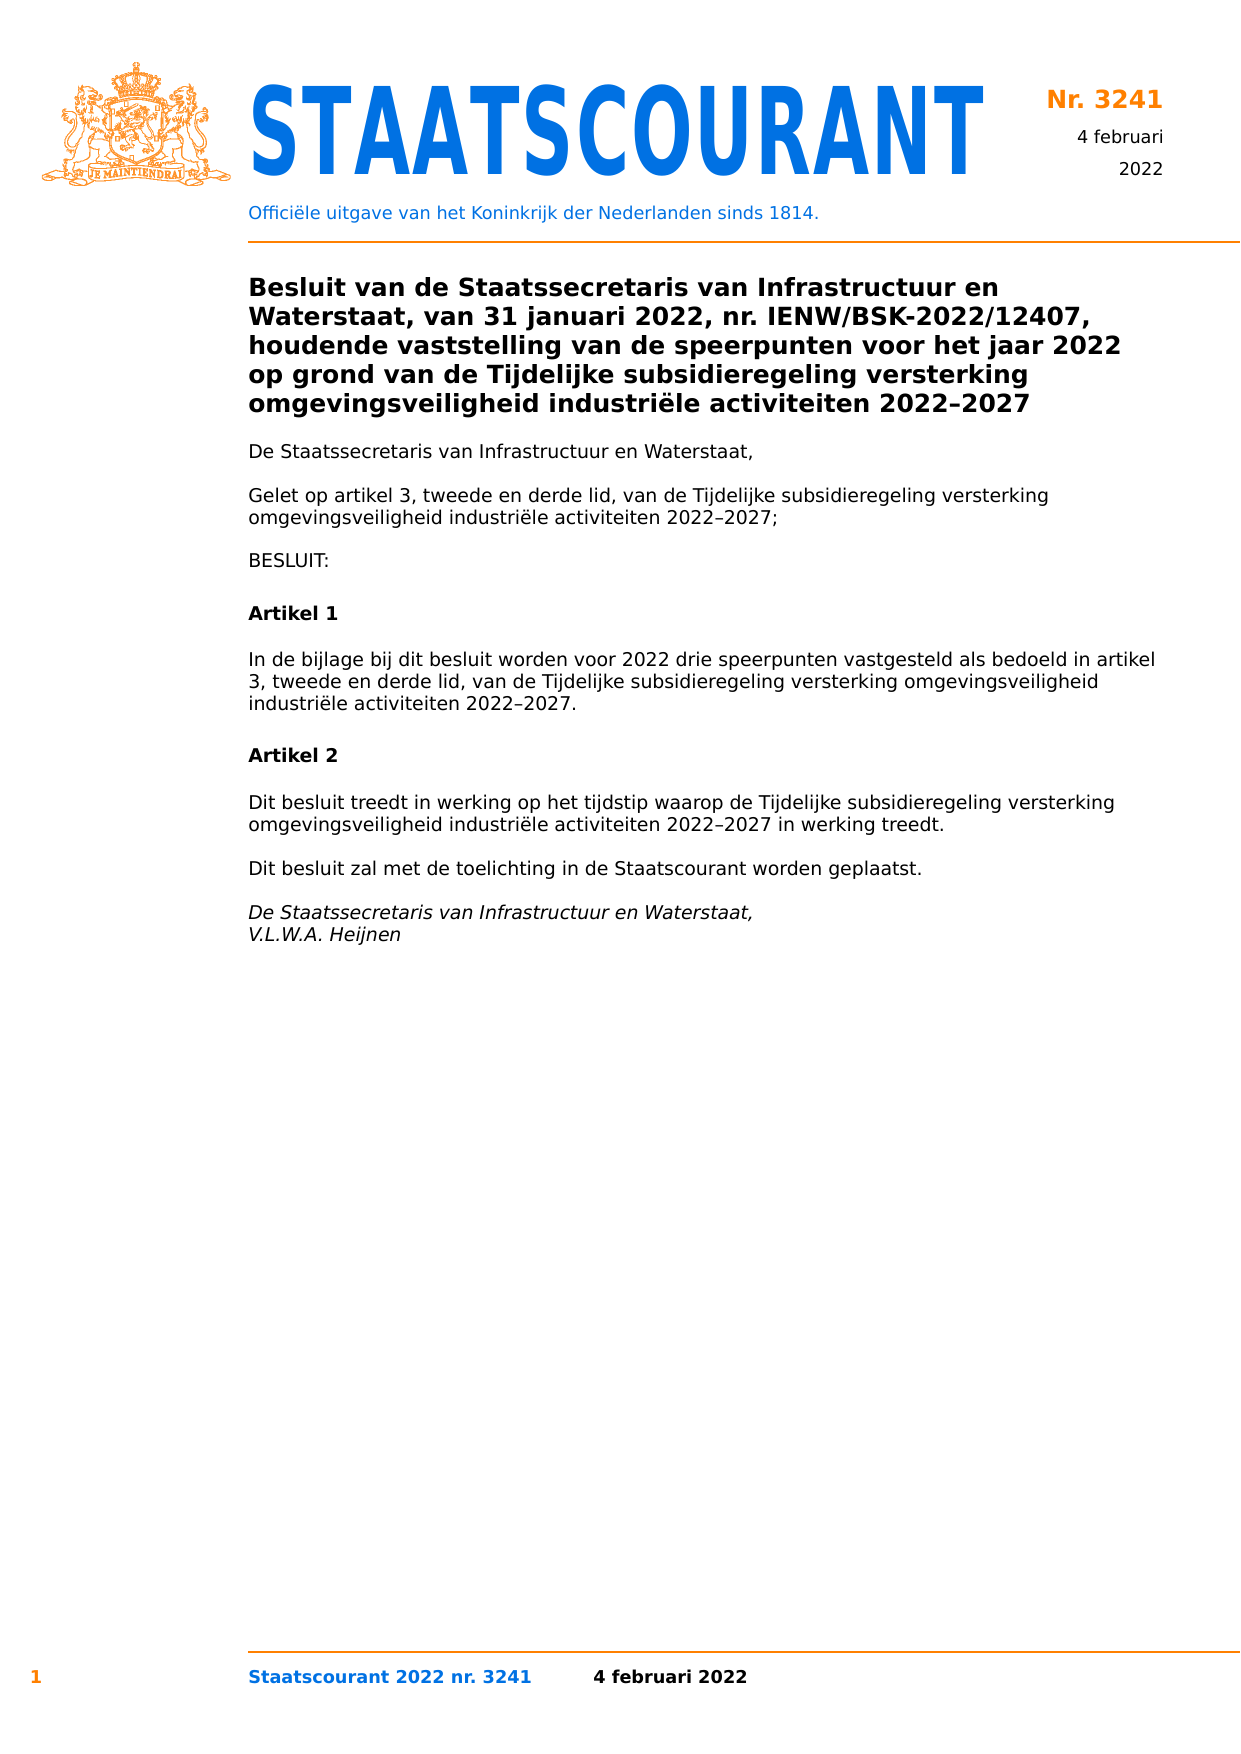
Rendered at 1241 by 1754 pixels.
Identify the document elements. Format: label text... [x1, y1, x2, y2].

table_cell Officiële uitgave van het Koninkrijk der Nederlanden sinds 1814. [248, 203, 1240, 241]
table_cell 2022 [998, 153, 1240, 203]
text Dit besluit treedt in werking op het tijdstip waarop de Tijdelijke subsidieregeling versterking omgevingsveiligheid industriële activiteiten 2022–2027 in werking treedt. [248, 792, 1163, 836]
table_header Nr. 3241 [998, 62, 1240, 121]
text Dit besluit zal met de toelichting in de Staatscourant worden geplaatst. [248, 858, 1163, 880]
subtitle Artikel 2 [248, 745, 1163, 767]
text BESLUIT: [248, 550, 1163, 572]
table_cell 4 februari [998, 121, 1240, 153]
subtitle Besluit van de Staatssecretaris van Infrastructuur en Waterstaat, van 31 januari 2022, nr. IENW/BSK-2022/12407, houdende vaststelling van de speerpunten voor het jaar 2022 op grond van de Tijdelijke subsidieregeling versterking omgevingsveiligheid industriële activiteiten 2022–2027 [248, 273, 1163, 419]
subtitle Artikel 1 [248, 602, 1163, 624]
table_header [25, 62, 248, 241]
table_header STAATSCOURANT [248, 62, 998, 203]
text In de bijlage bij dit besluit worden voor 2022 drie speerpunten vastgesteld als bedoeld in artikel 3, tweede en derde lid, van de Tijdelijke subsidieregeling versterking omgevingsveiligheid industriële activiteiten 2022–2027. [248, 649, 1163, 715]
text De Staatssecretaris van Infrastructuur en Waterstaat, [248, 441, 1163, 463]
text De Staatssecretaris van Infrastructuur en Waterstaat, V.L.W.A. Heijnen [248, 902, 1163, 946]
picture [41, 62, 231, 186]
text Gelet op artikel 3, tweede en derde lid, van de Tijdelijke subsidieregeling versterking omgevingsveiligheid industriële activiteiten 2022–2027; [248, 484, 1163, 528]
